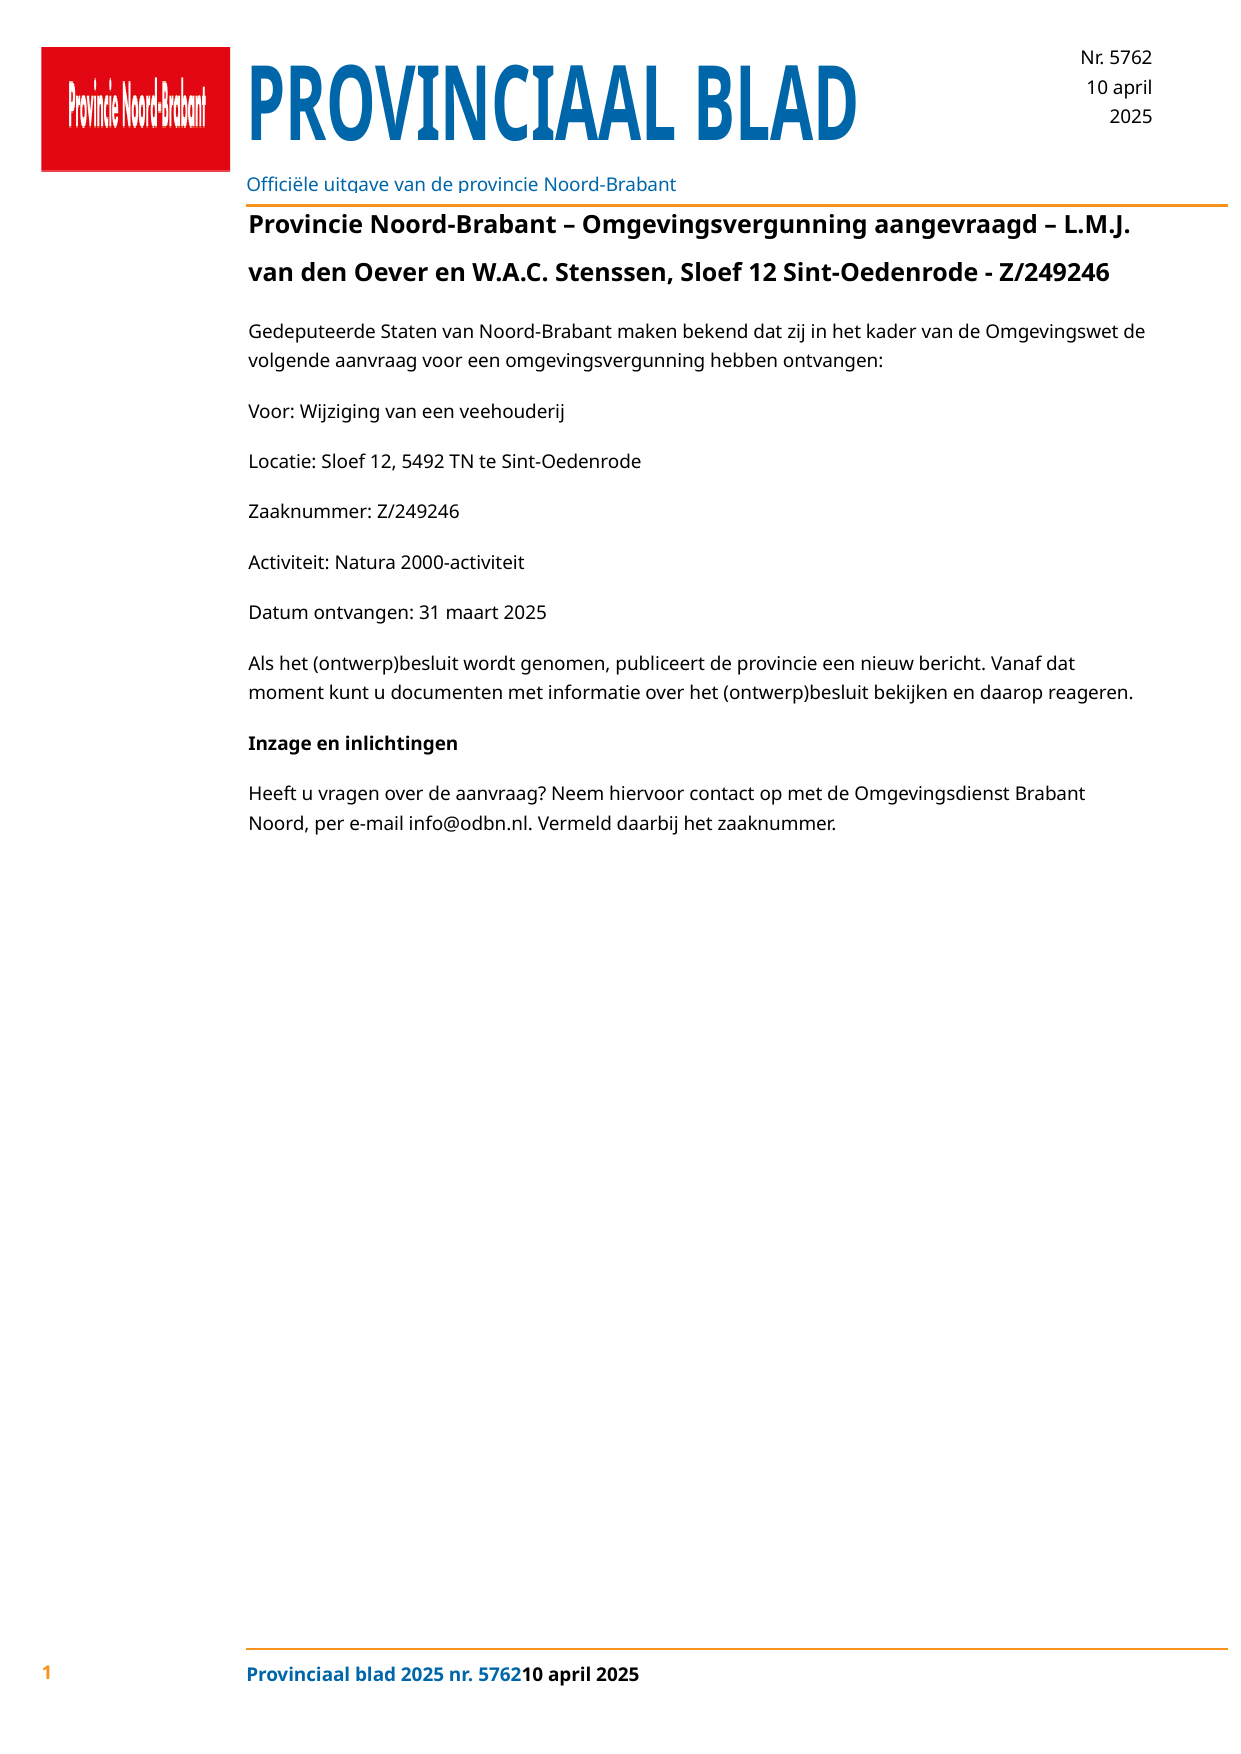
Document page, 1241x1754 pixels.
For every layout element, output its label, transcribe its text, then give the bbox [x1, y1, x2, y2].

picture [41, 47, 231, 172]
text Voor: Wijziging van een veehouderij [248, 398, 1152, 424]
text Als het (ontwerp)besluit wordt genomen, publiceert de provincie een nieuw bericht. Vanaf dat moment kunt u documenten met informatie over het (ontwerp)besluit bekijken en daarop reageren. [248, 650, 1152, 705]
text Provincie Noord-Brabant – Omgevingsvergunning aangevraagd – L.M.J. van den Oever en W.A.C. Stenssen, Sloef 12 Sint-Oedenrode - Z/249246 [248, 207, 1152, 288]
text Gedeputeerde Staten van Noord-Brabant maken bekend dat zij in het kader van de Omgevingswet de volgende aanvraag voor een omgevingsvergunning hebben ontvangen: [248, 318, 1152, 373]
text Activiteit: Natura 2000-activiteit [248, 549, 1152, 575]
text Locatie: Sloef 12, 5492 TN te Sint-Oedenrode [248, 448, 1152, 474]
text Datum ontvangen: 31 maart 2025 [248, 599, 1152, 625]
text Inzage en inlichtingen [248, 730, 1152, 756]
text Zaaknummer: Z/249246 [248, 499, 1152, 524]
text Heeft u vragen over de aanvraag? Neem hiervoor contact op met de Omgevingsdienst Brabant Noord, per e-mail info@odbn.nl. Vermeld daarbij het zaaknummer. [248, 780, 1152, 836]
